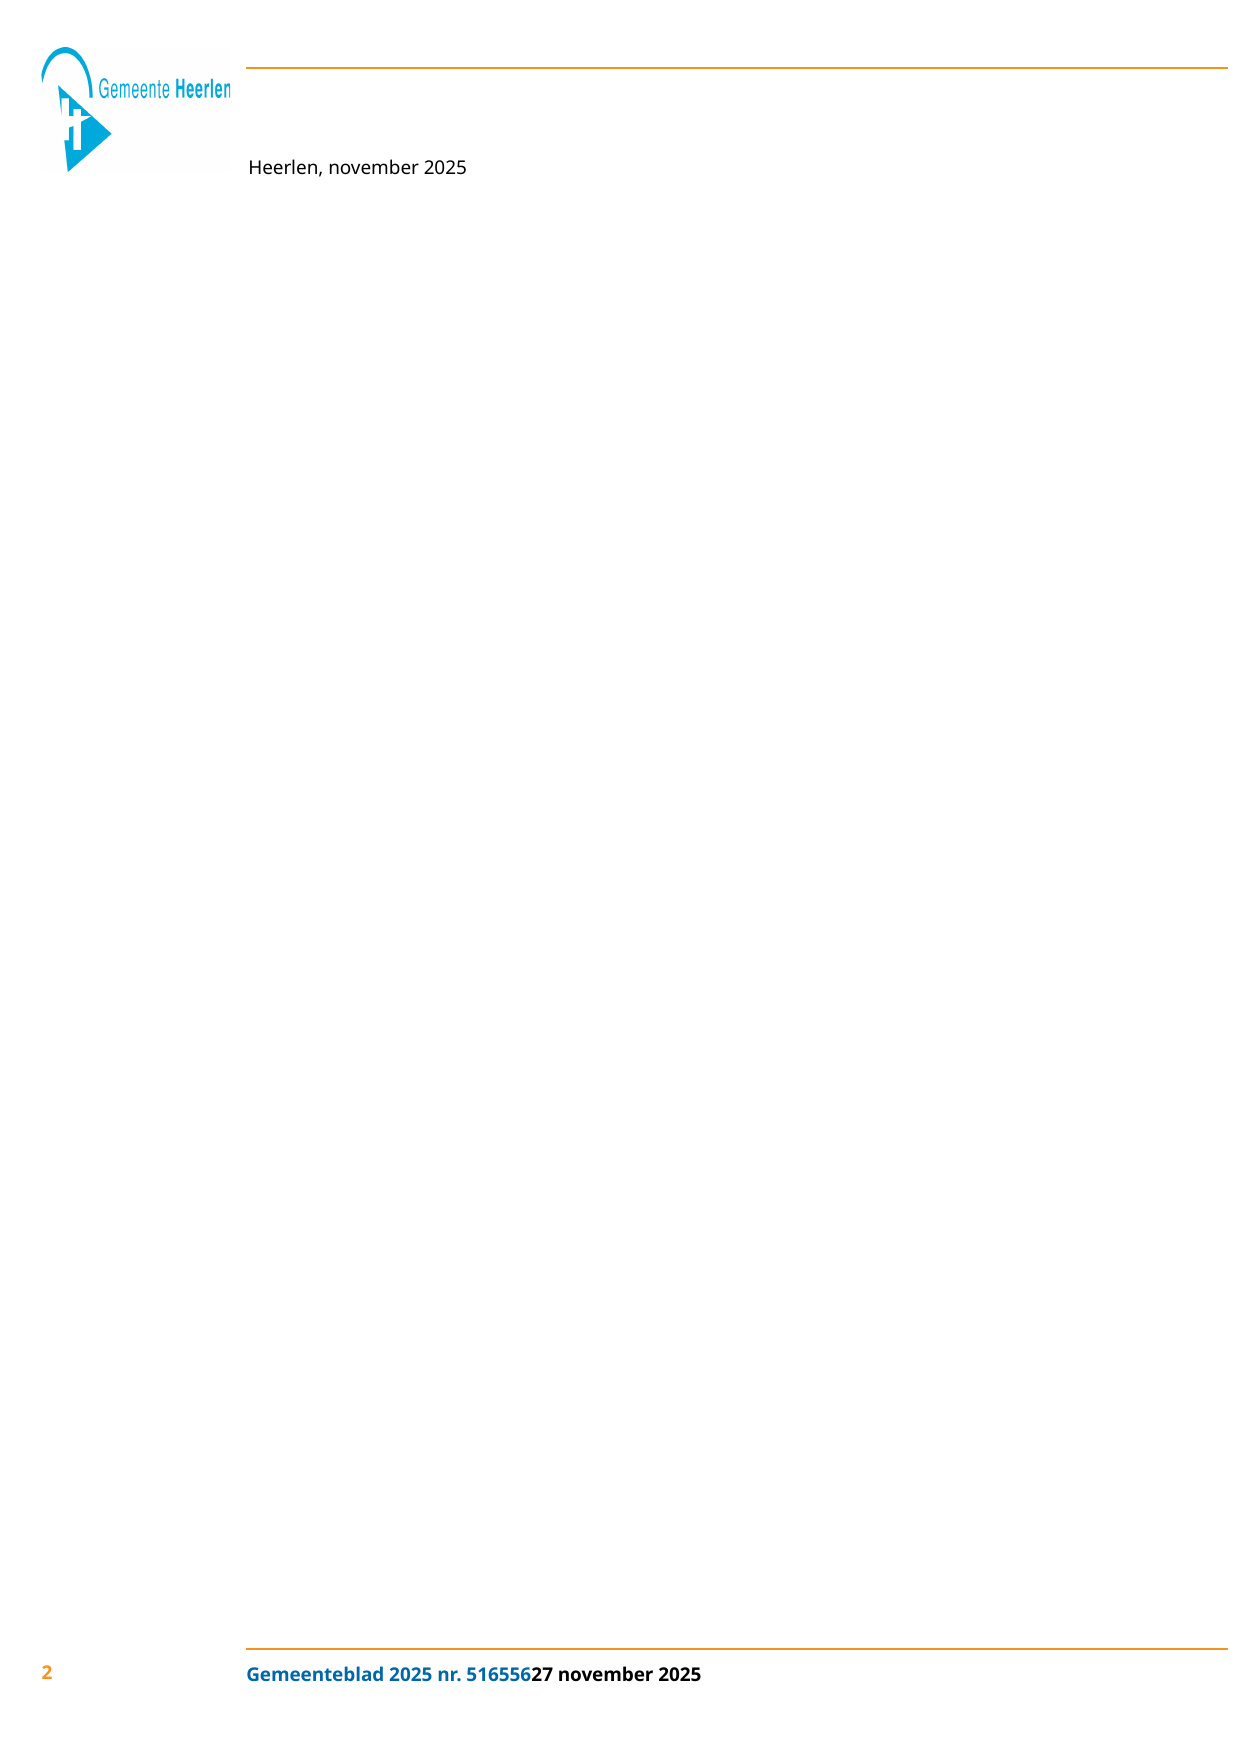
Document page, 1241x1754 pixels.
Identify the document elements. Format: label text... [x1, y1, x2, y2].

picture [41, 47, 231, 172]
picture [41, 47, 59, 70]
text Heerlen, november 2025 [248, 154, 1152, 180]
